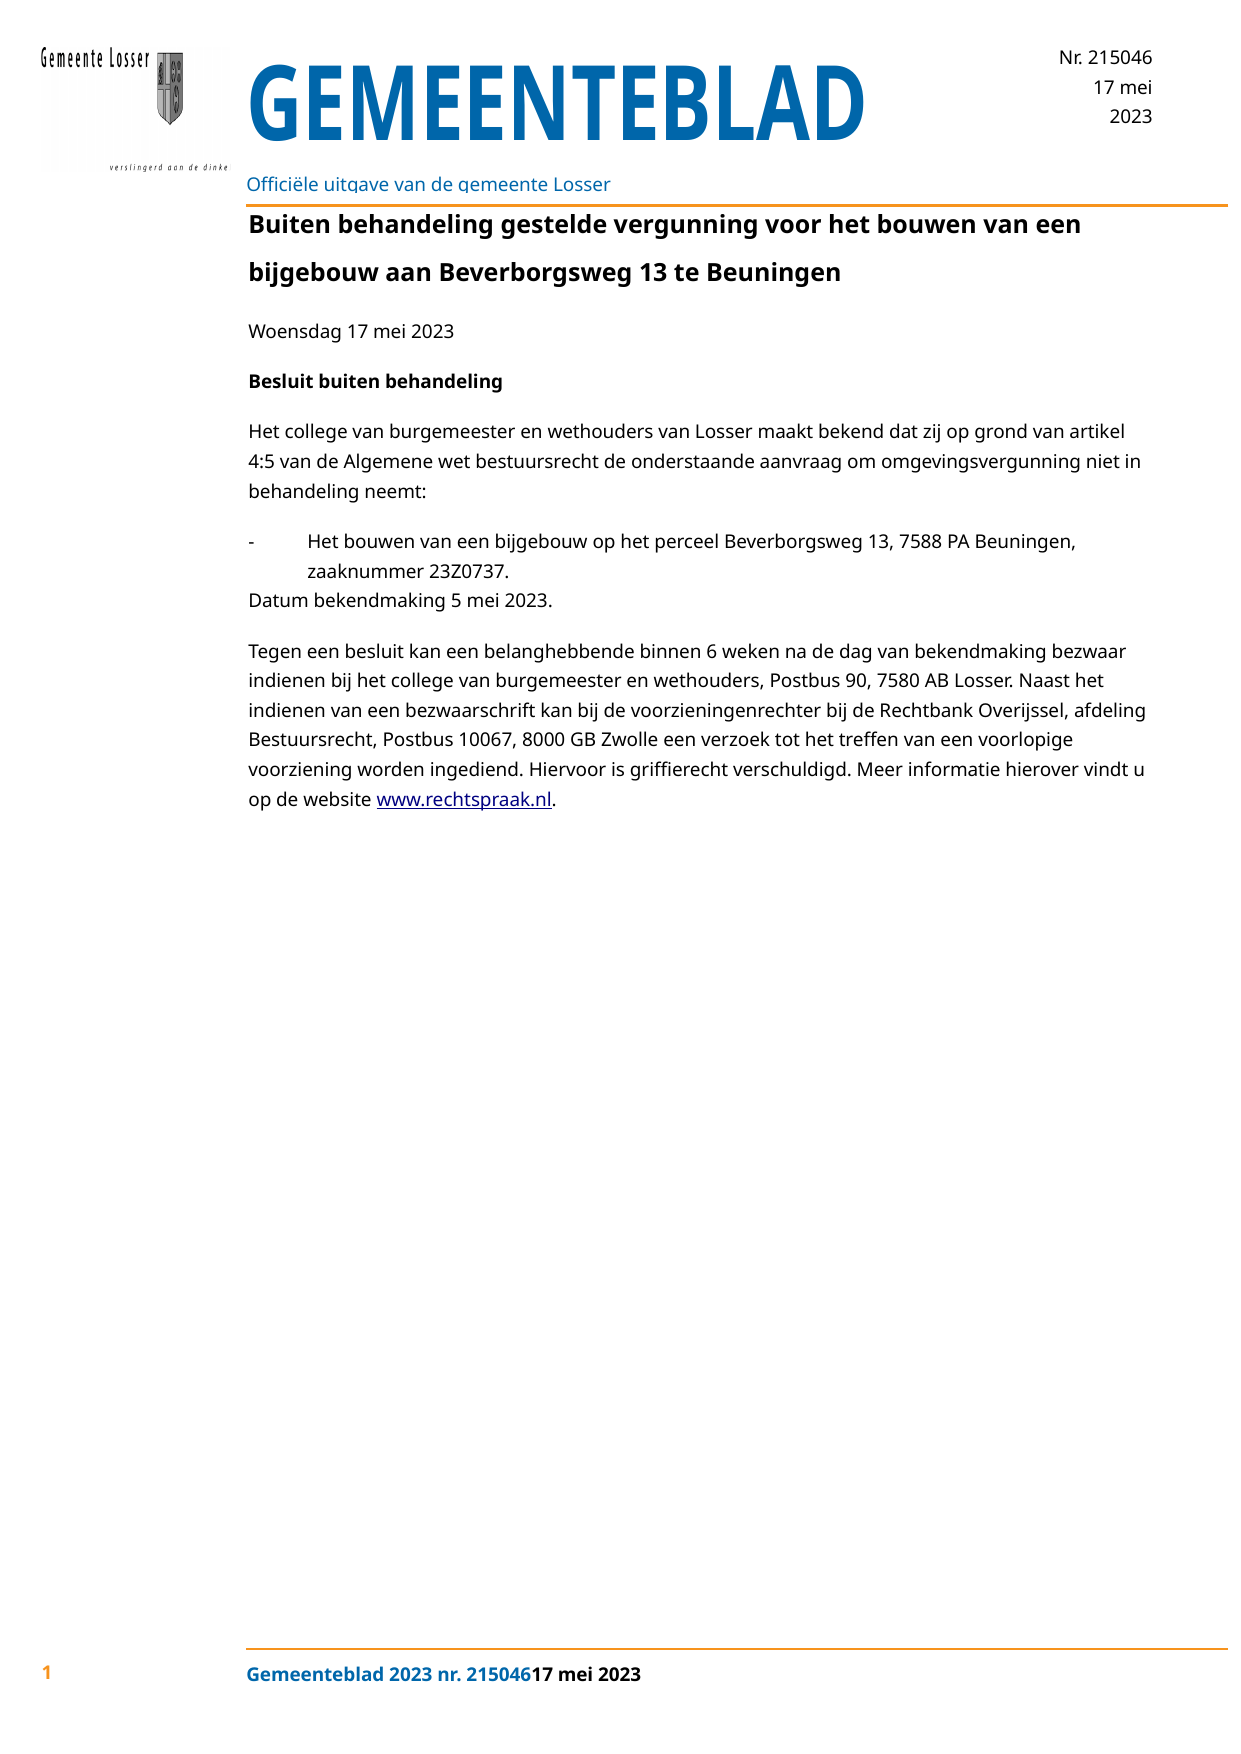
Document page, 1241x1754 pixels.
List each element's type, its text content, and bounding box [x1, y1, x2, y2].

text Het college van burgemeester en wethouders van Losser maakt bekend dat zij op grond van artikel 4:5 van de Algemene wet bestuursrecht de onderstaande aanvraag om omgevingsvergunning niet in behandeling neemt: [248, 419, 1152, 504]
text Besluit buiten behandeling [248, 368, 1152, 394]
list Het bouwen van een bijgebouw op het perceel Beverborgsweg 13, 7588 PA Beuningen, zaaknummer 23Z0737. [248, 528, 1152, 584]
picture [41, 47, 231, 172]
text Tegen een besluit kan een belanghebbende binnen 6 weken na de dag van bekendmaking bezwaar indienen bij het college van burgemeester en wethouders, Postbus 90, 7580 AB Losser. Naast het indienen van een bezwaarschrift kan bij de voorzieningenrechter bij de Rechtbank Overijssel, afdeling Bestuursrecht, Postbus 10067, 8000 GB Zwolle een verzoek tot het treffen van een voorlopige voorziening worden ingediend. Hiervoor is griffierecht verschuldigd. Meer informatie hierover vindt u op de website www.rechtspraak.nl. [248, 638, 1152, 812]
text Datum bekendmaking 5 mei 2023. [248, 587, 1152, 613]
text Woensdag 17 mei 2023 [248, 318, 1152, 344]
text Buiten behandeling gestelde vergunning voor het bouwen van een bijgebouw aan Beverborgsweg 13 te Beuningen [248, 207, 1152, 288]
